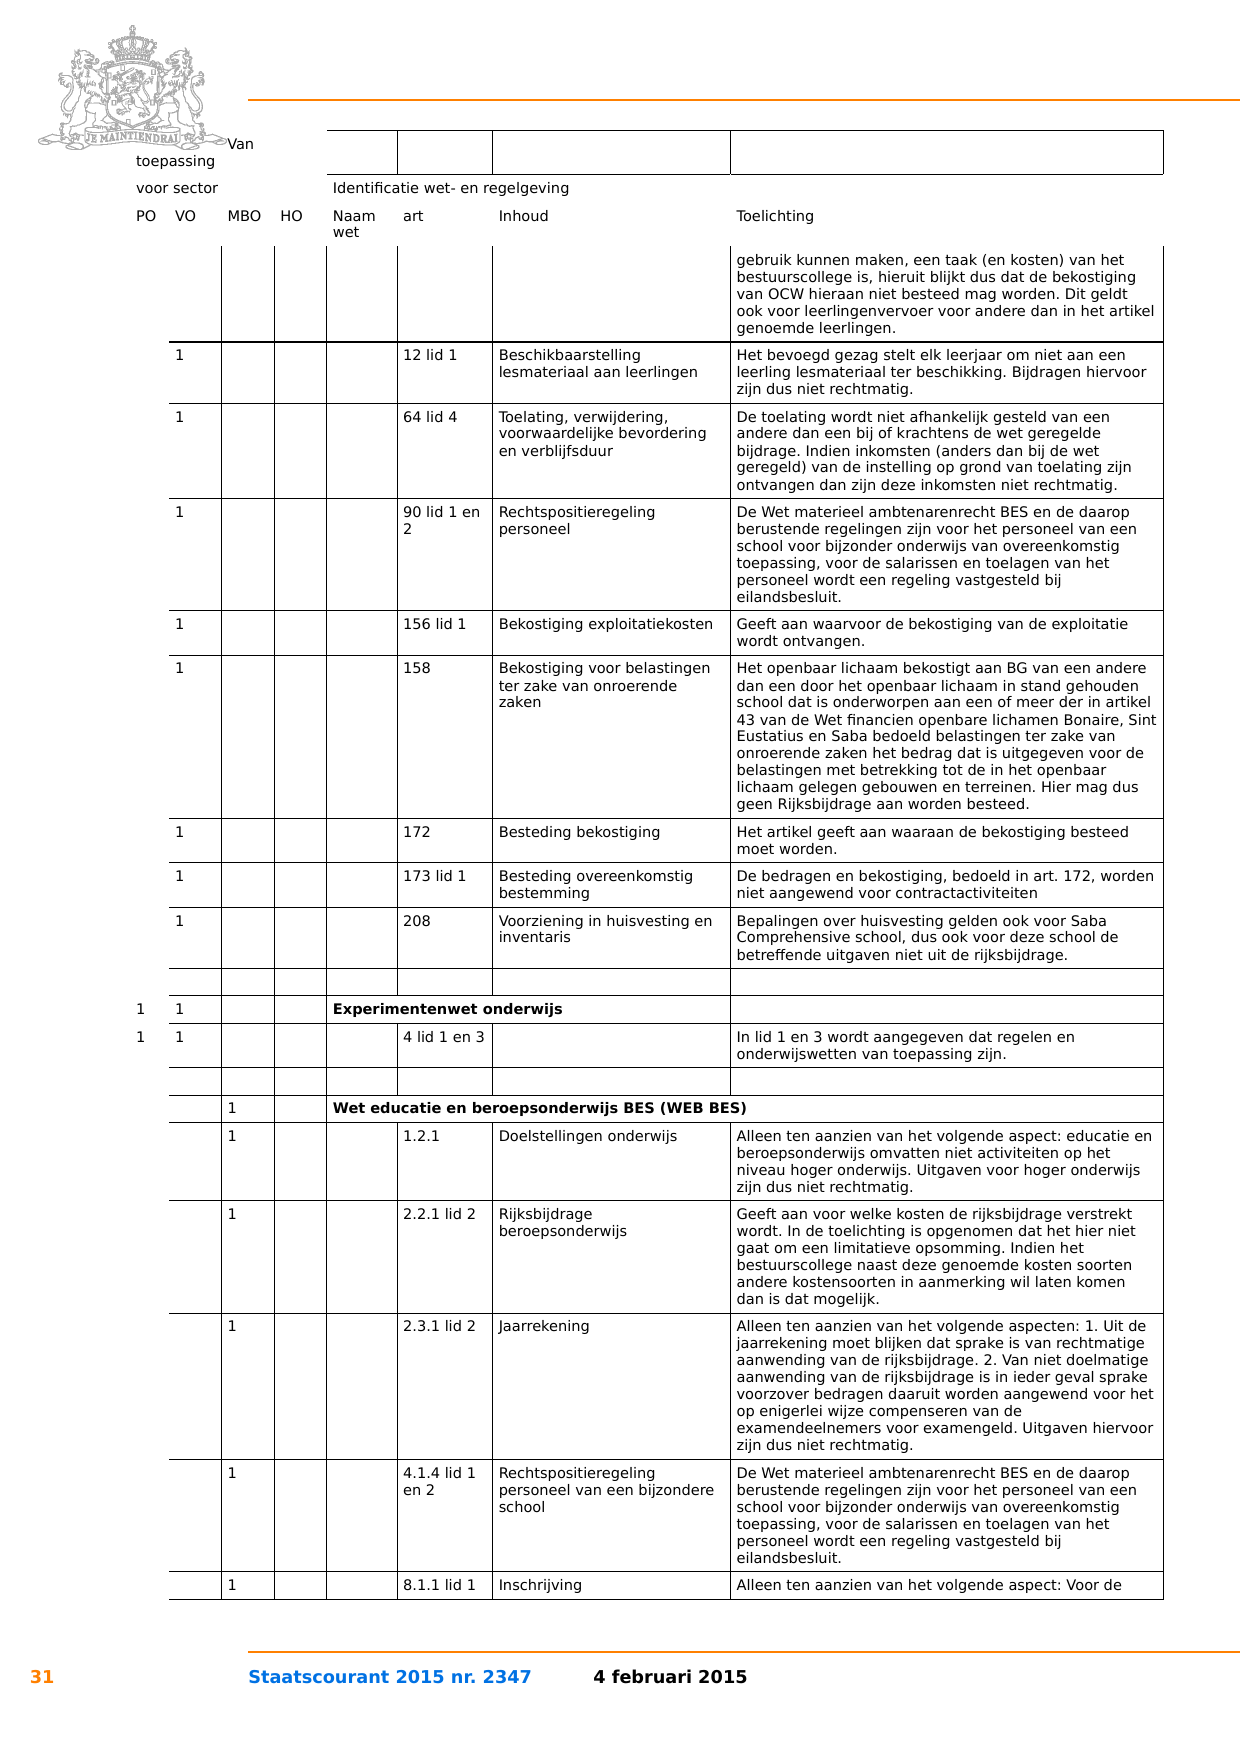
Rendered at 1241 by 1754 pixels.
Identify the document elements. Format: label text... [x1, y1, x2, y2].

table_cell Inschrijving [493, 1572, 730, 1598]
table_cell [131, 656, 168, 818]
table_header [731, 131, 1163, 174]
table_cell Het bevoegd gezag stelt elk leerjaar om niet aan een leerling lesmateriaal ter beschikking. Bijdragen hiervoor zijn dus niet rechtmatig. [731, 343, 1163, 403]
table_cell [131, 247, 168, 341]
table_cell Het openbaar lichaam bekostigt aan BG van een andere dan een door het openbaar lichaam in stand gehouden school dat is onderworpen aan een of meer der in artikel 43 van de Wet financien openbare lichamen Bonaire, Sint Eustatius en Saba bedoeld belastingen ter zake van onroerende zaken het bedrag dat is uitgegeven voor de belastingen met betrekking tot de in het openbaar lichaam gelegen gebouwen en terreinen. Hier mag dus geen Rijksbijdrage aan worden besteed. [731, 656, 1163, 818]
table_cell [493, 1024, 730, 1067]
table_cell [275, 969, 326, 995]
table_cell 1 [169, 404, 221, 498]
table_cell Rechtspositieregeling personeel [493, 499, 730, 610]
table_cell HO [275, 203, 326, 246]
table_cell [493, 969, 730, 995]
table_cell gebruik kunnen maken, een taak (en kosten) van het bestuurscollege is, hieruit blijkt dus dat de bekostiging van OCW hieraan niet besteed mag worden. Dit geldt ook voor leerlingenvervoer voor andere dan in het artikel genoemde leerlingen. [731, 247, 1163, 341]
table_cell [327, 1314, 397, 1459]
table_cell Rechtspositieregeling personeel van een bijzondere school [493, 1460, 730, 1571]
table_cell 1 [222, 1096, 274, 1122]
table_cell [131, 1096, 168, 1122]
table_cell [327, 1068, 397, 1094]
table_cell 1 [169, 499, 221, 610]
table_cell Voorziening in huisvesting en inventaris [493, 908, 730, 968]
table_cell [275, 1572, 326, 1598]
table_cell [398, 1068, 492, 1094]
table_cell [169, 969, 221, 995]
table_header [327, 131, 397, 174]
table_cell Jaarrekening [493, 1314, 730, 1459]
table_cell [493, 247, 730, 341]
table_cell 1 [222, 1201, 274, 1313]
table_cell [222, 819, 274, 862]
table_cell [169, 1201, 221, 1313]
table_cell [222, 343, 274, 403]
table_cell MBO [222, 203, 274, 246]
table_cell 1 [131, 996, 168, 1023]
table_cell [222, 969, 274, 995]
table_cell [131, 908, 168, 968]
table_cell [327, 908, 397, 968]
table_cell De Wet materieel ambtenarenrecht BES en de daarop berustende regelingen zijn voor het personeel van een school voor bijzonder onderwijs van overeenkomstig toepassing, voor de salarissen en toelagen van het personeel wordt een regeling vastgesteld bij eilandsbesluit. [731, 499, 1163, 610]
table_cell [222, 863, 274, 907]
table_cell [275, 1201, 326, 1313]
table_cell Alleen ten aanzien van het volgende aspect: Voor de [731, 1572, 1163, 1598]
table_cell [222, 404, 274, 498]
table_cell [131, 1314, 168, 1459]
table_cell [327, 1201, 397, 1313]
table_cell Geeft aan voor welke kosten de rijksbijdrage verstrekt wordt. In de toelichting is opgenomen dat het hier niet gaat om een limitatieve opsomming. Indien het bestuurscollege naast deze genoemde kosten soorten andere kostensoorten in aanmerking wil laten komen dan is dat mogelijk. [731, 1201, 1163, 1313]
table_cell [275, 343, 326, 403]
table_cell [131, 404, 168, 498]
table_cell [169, 1314, 221, 1459]
table_cell [131, 969, 168, 995]
table_cell 1 [169, 908, 221, 968]
table_cell 1 [169, 611, 221, 655]
table_cell Besteding bekostiging [493, 819, 730, 862]
table_cell [327, 1123, 397, 1200]
table_cell 64 lid 4 [398, 404, 492, 498]
table_cell [222, 611, 274, 655]
table_cell Inhoud [493, 203, 730, 246]
table_cell 1 [169, 996, 221, 1023]
table_cell [327, 656, 397, 818]
table_header [493, 131, 730, 174]
table_cell 1 [169, 343, 221, 403]
table_cell [327, 611, 397, 655]
table_cell VO [169, 203, 221, 246]
table_cell [131, 1201, 168, 1313]
table_cell [327, 969, 397, 995]
table_cell [327, 1460, 397, 1571]
table_cell [131, 863, 168, 907]
picture [38, 25, 227, 150]
table_cell 173 lid 1 [398, 863, 492, 907]
table_cell [169, 1460, 221, 1571]
table_cell [275, 1314, 326, 1459]
table_cell [169, 1096, 221, 1122]
table_cell [731, 996, 1163, 1023]
table_cell voor sector [131, 175, 274, 202]
table_cell Bepalingen over huisvesting gelden ook voor Saba Comprehensive school, dus ook voor deze school de betreffende uitgaven niet uit de rijksbijdrage. [731, 908, 1163, 968]
table_cell Toelating, verwijdering, voorwaardelijke bevordering en verblijfsduur [493, 404, 730, 498]
table_cell [398, 247, 492, 341]
table_cell [131, 1068, 168, 1094]
table_cell Bekostiging voor belastingen ter zake van onroerende zaken [493, 656, 730, 818]
table_cell [275, 1068, 326, 1094]
table_cell [275, 863, 326, 907]
table_cell Alleen ten aanzien van het volgende aspect: educatie en beroepsonderwijs omvatten niet activiteiten op het niveau hoger onderwijs. Uitgaven voor hoger onderwijs zijn dus niet rechtmatig. [731, 1123, 1163, 1200]
table_cell 90 lid 1 en 2 [398, 499, 492, 610]
table_cell 1 [169, 819, 221, 862]
table_header Van toepassing [131, 131, 326, 174]
table_cell [327, 1572, 397, 1598]
table_cell [731, 175, 1163, 202]
table_cell Rijksbijdrage beroepsonderwijs [493, 1201, 730, 1313]
table_cell [169, 1068, 221, 1094]
table_cell [169, 247, 221, 341]
table_cell [169, 1572, 221, 1598]
table_cell [131, 1572, 168, 1598]
table_cell Naam wet [327, 203, 397, 246]
table_cell [131, 499, 168, 610]
table_cell [131, 343, 168, 403]
table_cell [275, 404, 326, 498]
table_cell 1 [169, 1024, 221, 1067]
table_cell [327, 819, 397, 862]
table_cell [731, 1068, 1163, 1094]
table_cell [222, 247, 274, 341]
table_cell Beschikbaarstelling lesmateriaal aan leerlingen [493, 343, 730, 403]
table_cell [327, 1024, 397, 1067]
table_cell [222, 499, 274, 610]
table_cell [275, 996, 326, 1023]
table_cell [327, 404, 397, 498]
table_cell 2.2.1 lid 2 [398, 1201, 492, 1313]
table_cell 1 [222, 1460, 274, 1571]
table_cell [131, 611, 168, 655]
table_cell art [398, 203, 492, 246]
table_cell Geeft aan waarvoor de bekostiging van de exploitatie wordt ontvangen. [731, 611, 1163, 655]
table_cell [131, 819, 168, 862]
table_cell Bekostiging exploitatiekosten [493, 611, 730, 655]
table_cell [169, 1123, 221, 1200]
table_cell De Wet materieel ambtenarenrecht BES en de daarop berustende regelingen zijn voor het personeel van een school voor bijzonder onderwijs van overeenkomstig toepassing, voor de salarissen en toelagen van het personeel wordt een regeling vastgesteld bij eilandsbesluit. [731, 1460, 1163, 1571]
table_cell [222, 1024, 274, 1067]
table_cell Experimentenwet onderwijs [327, 996, 730, 1023]
table_cell PO [131, 203, 168, 246]
table_cell [398, 969, 492, 995]
table_cell 172 [398, 819, 492, 862]
table_cell Toelichting [731, 203, 1163, 246]
table_cell [131, 1460, 168, 1571]
table_cell [275, 247, 326, 341]
table_cell 156 lid 1 [398, 611, 492, 655]
table_cell [275, 819, 326, 862]
table_cell [275, 1123, 326, 1200]
table_cell 12 lid 1 [398, 343, 492, 403]
table_cell 1 [222, 1123, 274, 1200]
table_cell [275, 611, 326, 655]
table_cell [275, 1024, 326, 1067]
table_cell [731, 969, 1163, 995]
table_cell [275, 656, 326, 818]
table_header [398, 131, 492, 174]
table_cell 1 [222, 1314, 274, 1459]
table_cell 8.1.1 lid 1 [398, 1572, 492, 1598]
table_cell [222, 1068, 274, 1094]
table_cell 1.2.1 [398, 1123, 492, 1200]
table_cell Wet educatie en beroepsonderwijs BES (WEB BES) [327, 1096, 1163, 1122]
table_cell [222, 656, 274, 818]
table_cell [275, 1096, 326, 1122]
table_cell In lid 1 en 3 wordt aangegeven dat regelen en onderwijswetten van toepassing zijn. [731, 1024, 1163, 1067]
table_cell 1 [169, 863, 221, 907]
table_cell 1 [169, 656, 221, 818]
table_cell [327, 247, 397, 341]
table_cell 1 [131, 1024, 168, 1067]
table_cell [327, 343, 397, 403]
table_cell [275, 1460, 326, 1571]
table_cell [493, 1068, 730, 1094]
table_cell [222, 996, 274, 1023]
table_cell 1 [222, 1572, 274, 1598]
table_cell Doelstellingen onderwijs [493, 1123, 730, 1200]
table_cell [275, 499, 326, 610]
table_cell 2.3.1 lid 2 [398, 1314, 492, 1459]
table_cell 158 [398, 656, 492, 818]
table_cell 4.1.4 lid 1 en 2 [398, 1460, 492, 1571]
table_cell [131, 1123, 168, 1200]
table_cell [275, 175, 326, 202]
table_cell [275, 908, 326, 968]
table_cell Alleen ten aanzien van het volgende aspecten: 1. Uit de jaarrekening moet blijken dat sprake is van rechtmatige aanwending van de rijksbijdrage. 2. Van niet doelmatige aanwending van de rijksbijdrage is in ieder geval sprake voorzover bedragen daaruit worden aangewend voor het op enigerlei wijze compenseren van de examendeelnemers voor examengeld. Uitgaven hiervoor zijn dus niet rechtmatig. [731, 1314, 1163, 1459]
table_cell 208 [398, 908, 492, 968]
table_cell De toelating wordt niet afhankelijk gesteld van een andere dan een bij of krachtens de wet geregelde bijdrage. Indien inkomsten (anders dan bij de wet geregeld) van de instelling op grond van toelating zijn ontvangen dan zijn deze inkomsten niet rechtmatig. [731, 404, 1163, 498]
table_cell 4 lid 1 en 3 [398, 1024, 492, 1067]
table_cell De bedragen en bekostiging, bedoeld in art. 172, worden niet aangewend voor contractactiviteiten [731, 863, 1163, 907]
table_cell Identificatie wet- en regelgeving [327, 175, 730, 202]
table_cell Besteding overeenkomstig bestemming [493, 863, 730, 907]
table_cell Het artikel geeft aan waaraan de bekostiging besteed moet worden. [731, 819, 1163, 862]
table_cell [327, 863, 397, 907]
table_cell [327, 499, 397, 610]
table_cell [222, 908, 274, 968]
